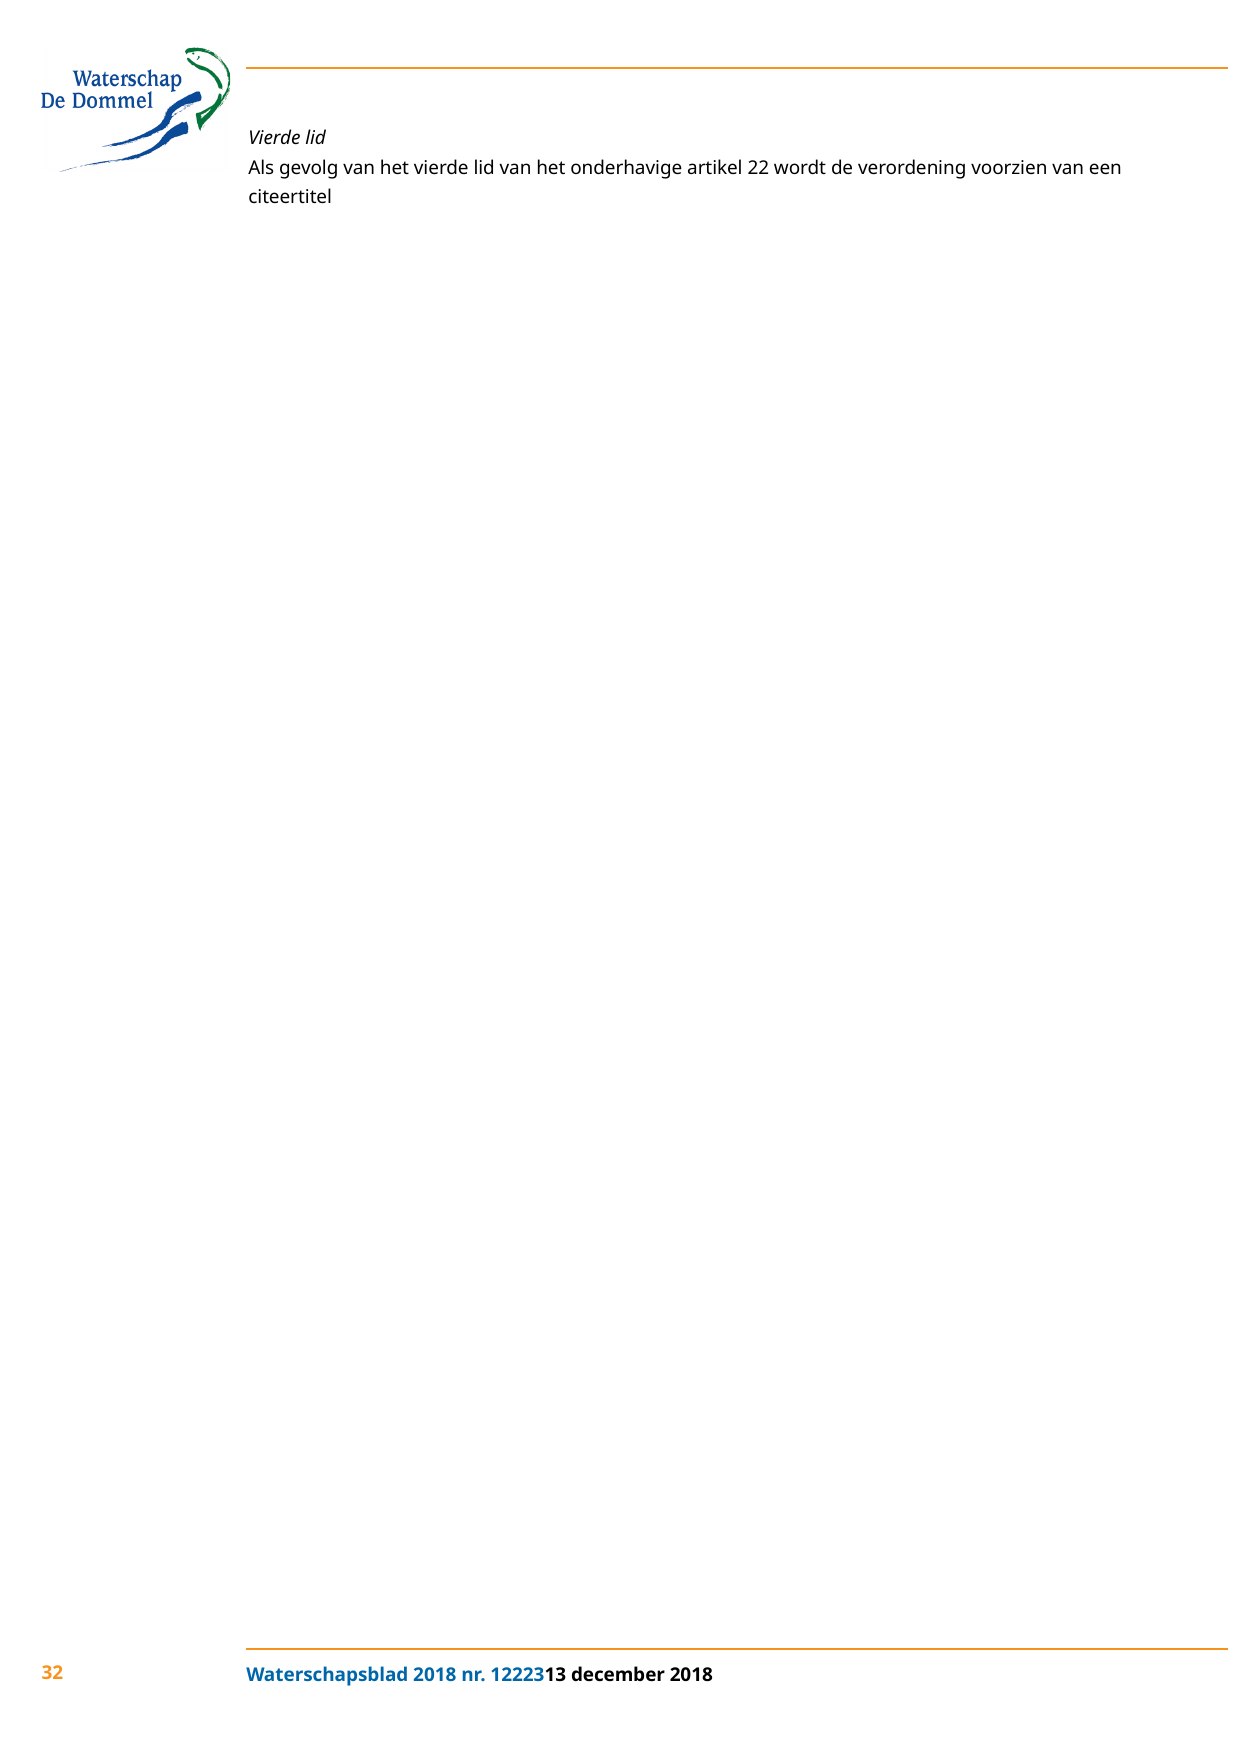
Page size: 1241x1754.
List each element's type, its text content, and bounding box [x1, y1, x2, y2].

text Als gevolg van het vierde lid van het onderhavige artikel 22 wordt de verordening voorzien van een citeertitel [248, 154, 1152, 209]
picture [41, 47, 231, 172]
text Vierde lid [248, 124, 1152, 150]
